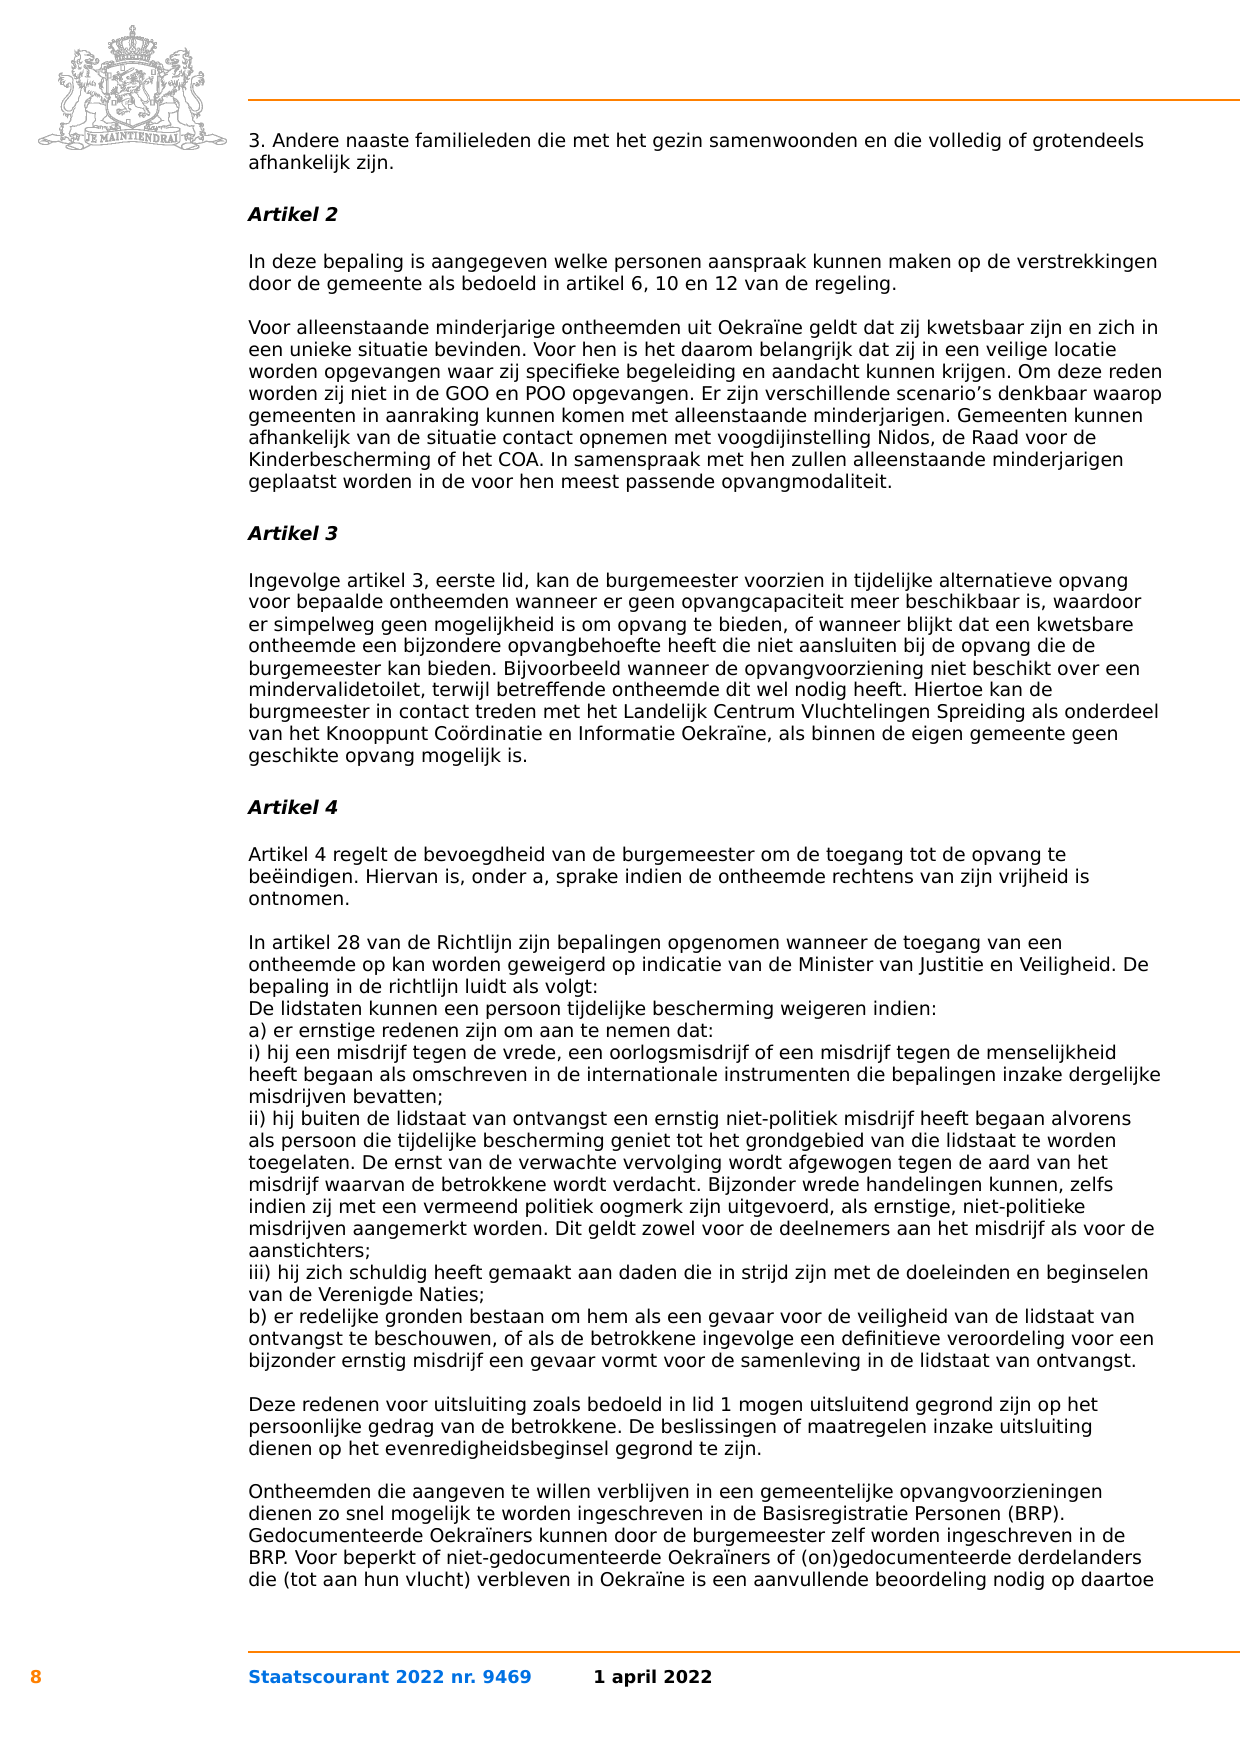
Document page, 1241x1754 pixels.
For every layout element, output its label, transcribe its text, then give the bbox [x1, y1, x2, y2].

text Deze redenen voor uitsluiting zoals bedoeld in lid 1 mogen uitsluitend gegrond zijn op het persoonlijke gedrag van de betrokkene. De beslissingen of maatregelen inzake uitsluiting dienen op het evenredigheidsbeginsel gegrond te zijn. [248, 1393, 1163, 1459]
text b) er redelijke gronden bestaan om hem als een gevaar voor de veiligheid van de lidstaat van ontvangst te beschouwen, of als de betrokkene ingevolge een definitieve veroordeling voor een bijzonder ernstig misdrijf een gevaar vormt voor de samenleving in de lidstaat van ontvangst. [248, 1306, 1163, 1372]
picture [38, 25, 227, 150]
text i) hij een misdrijf tegen de vrede, een oorlogsmisdrijf of een misdrijf tegen de menselijkheid heeft begaan als omschreven in de internationale instrumenten die bepalingen inzake dergelijke misdrijven bevatten; [248, 1042, 1163, 1108]
text Ontheemden die aangeven te willen verblijven in een gemeentelijke opvangvoorzieningen dienen zo snel mogelijk te worden ingeschreven in de Basisregistratie Personen (BRP). Gedocumenteerde Oekraïners kunnen door de burgemeester zelf worden ingeschreven in de BRP. Voor beperkt of niet-gedocumenteerde Oekraïners of (on)gedocumenteerde derdelanders die (tot aan hun vlucht) verbleven in Oekraïne is een aanvullende beoordeling nodig op daartoe [248, 1481, 1163, 1591]
text De lidstaten kunnen een persoon tijdelijke bescherming weigeren indien: [248, 998, 1163, 1020]
text 3. Andere naaste familieleden die met het gezin samenwoonden en die volledig of grotendeels afhankelijk zijn. [248, 130, 1163, 174]
subtitle Artikel 2 [248, 204, 1163, 226]
text Ingevolge artikel 3, eerste lid, kan de burgemeester voorzien in tijdelijke alternatieve opvang voor bepaalde ontheemden wanneer er geen opvangcapaciteit meer beschikbaar is, waardoor er simpelweg geen mogelijkheid is om opvang te bieden, of wanneer blijkt dat een kwetsbare ontheemde een bijzondere opvangbehoefte heeft die niet aansluiten bij de opvang die de burgemeester kan bieden. Bijvoorbeeld wanneer de opvangvoorziening niet beschikt over een mindervalidetoilet, terwijl betreffende ontheemde dit wel nodig heeft. Hiertoe kan de burgmeester in contact treden met het Landelijk Centrum Vluchtelingen Spreiding als onderdeel van het Knooppunt Coördinatie en Informatie Oekraïne, als binnen de eigen gemeente geen geschikte opvang mogelijk is. [248, 569, 1163, 767]
text a) er ernstige redenen zijn om aan te nemen dat: [248, 1020, 1163, 1042]
text iii) hij zich schuldig heeft gemaakt aan daden die in strijd zijn met de doeleinden en beginselen van de Verenigde Naties; [248, 1262, 1163, 1306]
text In artikel 28 van de Richtlijn zijn bepalingen opgenomen wanneer de toegang van een ontheemde op kan worden geweigerd op indicatie van de Minister van Justitie en Veiligheid. De bepaling in de richtlijn luidt als volgt: [248, 932, 1163, 998]
subtitle Artikel 3 [248, 522, 1163, 544]
subtitle Artikel 4 [248, 797, 1163, 819]
text In deze bepaling is aangegeven welke personen aanspraak kunnen maken op de verstrekkingen door de gemeente als bedoeld in artikel 6, 10 en 12 van de regeling. [248, 251, 1163, 295]
text ii) hij buiten de lidstaat van ontvangst een ernstig niet-politiek misdrijf heeft begaan alvorens als persoon die tijdelijke bescherming geniet tot het grondgebied van die lidstaat te worden toegelaten. De ernst van de verwachte vervolging wordt afgewogen tegen de aard van het misdrijf waarvan de betrokkene wordt verdacht. Bijzonder wrede handelingen kunnen, zelfs indien zij met een vermeend politiek oogmerk zijn uitgevoerd, als ernstige, niet-politieke misdrijven aangemerkt worden. Dit geldt zowel voor de deelnemers aan het misdrijf als voor de aanstichters; [248, 1108, 1163, 1262]
text Artikel 4 regelt de bevoegdheid van de burgemeester om de toegang tot de opvang te beëindigen. Hiervan is, onder a, sprake indien de ontheemde rechtens van zijn vrijheid is ontnomen. [248, 844, 1163, 910]
text Voor alleenstaande minderjarige ontheemden uit Oekraïne geldt dat zij kwetsbaar zijn en zich in een unieke situatie bevinden. Voor hen is het daarom belangrijk dat zij in een veilige locatie worden opgevangen waar zij specifieke begeleiding en aandacht kunnen krijgen. Om deze reden worden zij niet in de GOO en POO opgevangen. Er zijn verschillende scenario’s denkbaar waarop gemeenten in aanraking kunnen komen met alleenstaande minderjarigen. Gemeenten kunnen afhankelijk van de situatie contact opnemen met voogdijinstelling Nidos, de Raad voor de Kinderbescherming of het COA. In samenspraak met hen zullen alleenstaande minderjarigen geplaatst worden in de voor hen meest passende opvangmodaliteit. [248, 317, 1163, 492]
